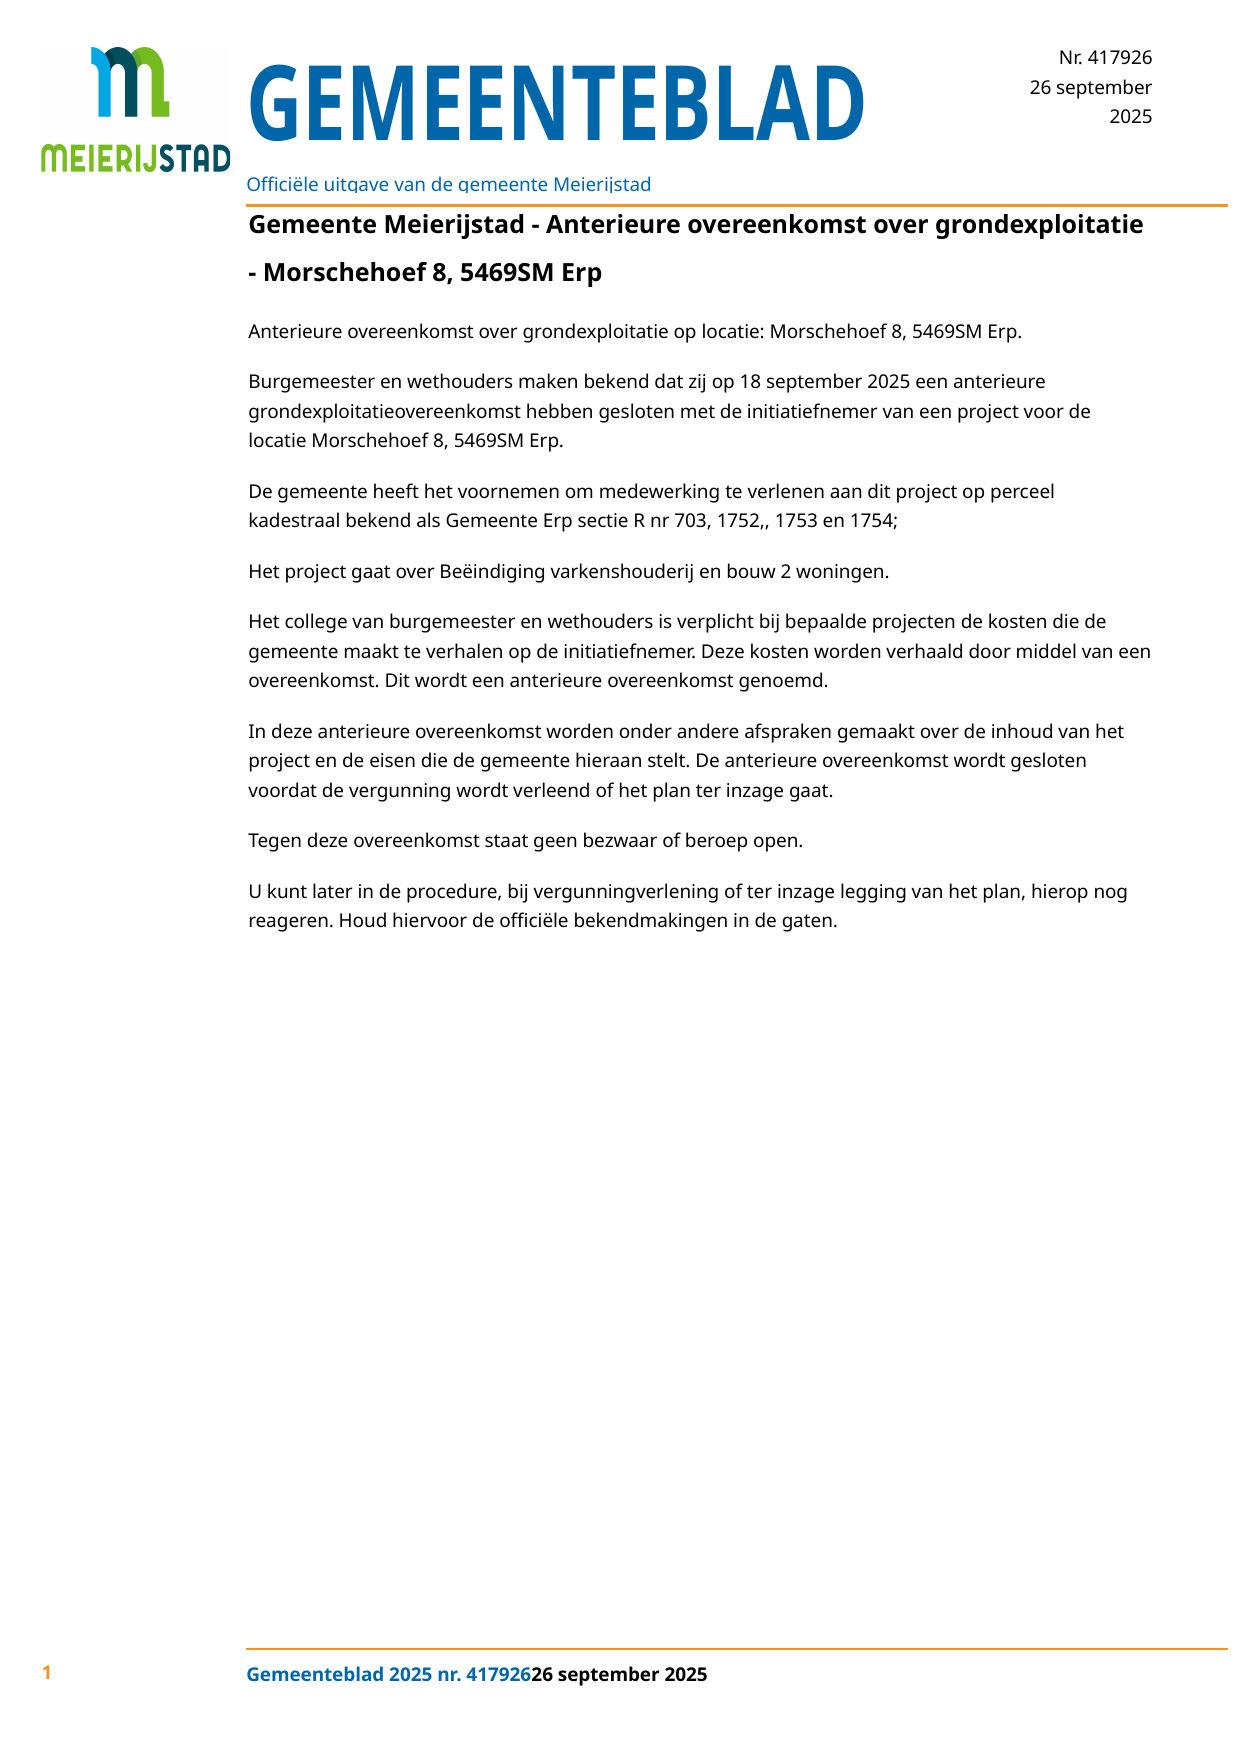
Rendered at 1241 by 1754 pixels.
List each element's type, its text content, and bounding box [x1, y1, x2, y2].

text Het college van burgemeester en wethouders is verplicht bij bepaalde projecten de kosten die de gemeente maakt te verhalen op de initiatiefnemer. Deze kosten worden verhaald door middel van een overeenkomst. Dit wordt een anterieure overeenkomst genoemd. [248, 608, 1152, 693]
text U kunt later in de procedure, bij vergunningverlening of ter inzage legging van het plan, hierop nog reageren. Houd hiervoor de officiële bekendmakingen in de gaten. [248, 878, 1152, 933]
text Burgemeester en wethouders maken bekend dat zij op 18 september 2025 een anterieure grondexploitatieovereenkomst hebben gesloten met de initiatiefnemer van een project voor de locatie Morschehoef 8, 5469SM Erp. [248, 368, 1152, 453]
text Tegen deze overeenkomst staat geen bezwaar of beroep open. [248, 827, 1152, 853]
text Anterieure overeenkomst over grondexploitatie op locatie: Morschehoef 8, 5469SM Erp. [248, 318, 1152, 344]
text De gemeente heeft het voornemen om medewerking te verlenen aan dit project op perceel kadestraal bekend als Gemeente Erp sectie R nr 703, 1752,, 1753 en 1754; [248, 478, 1152, 533]
text Het project gaat over Beëindiging varkenshouderij en bouw 2 woningen. [248, 558, 1152, 584]
picture [41, 47, 231, 172]
text In deze anterieure overeenkomst worden onder andere afspraken gemaakt over de inhoud van het project en de eisen die de gemeente hieraan stelt. De anterieure overeenkomst wordt gesloten voordat de vergunning wordt verleend of het plan ter inzage gaat. [248, 718, 1152, 803]
text Gemeente Meierijstad - Anterieure overeenkomst over grondexploitatie - Morschehoef 8, 5469SM Erp [248, 207, 1152, 288]
